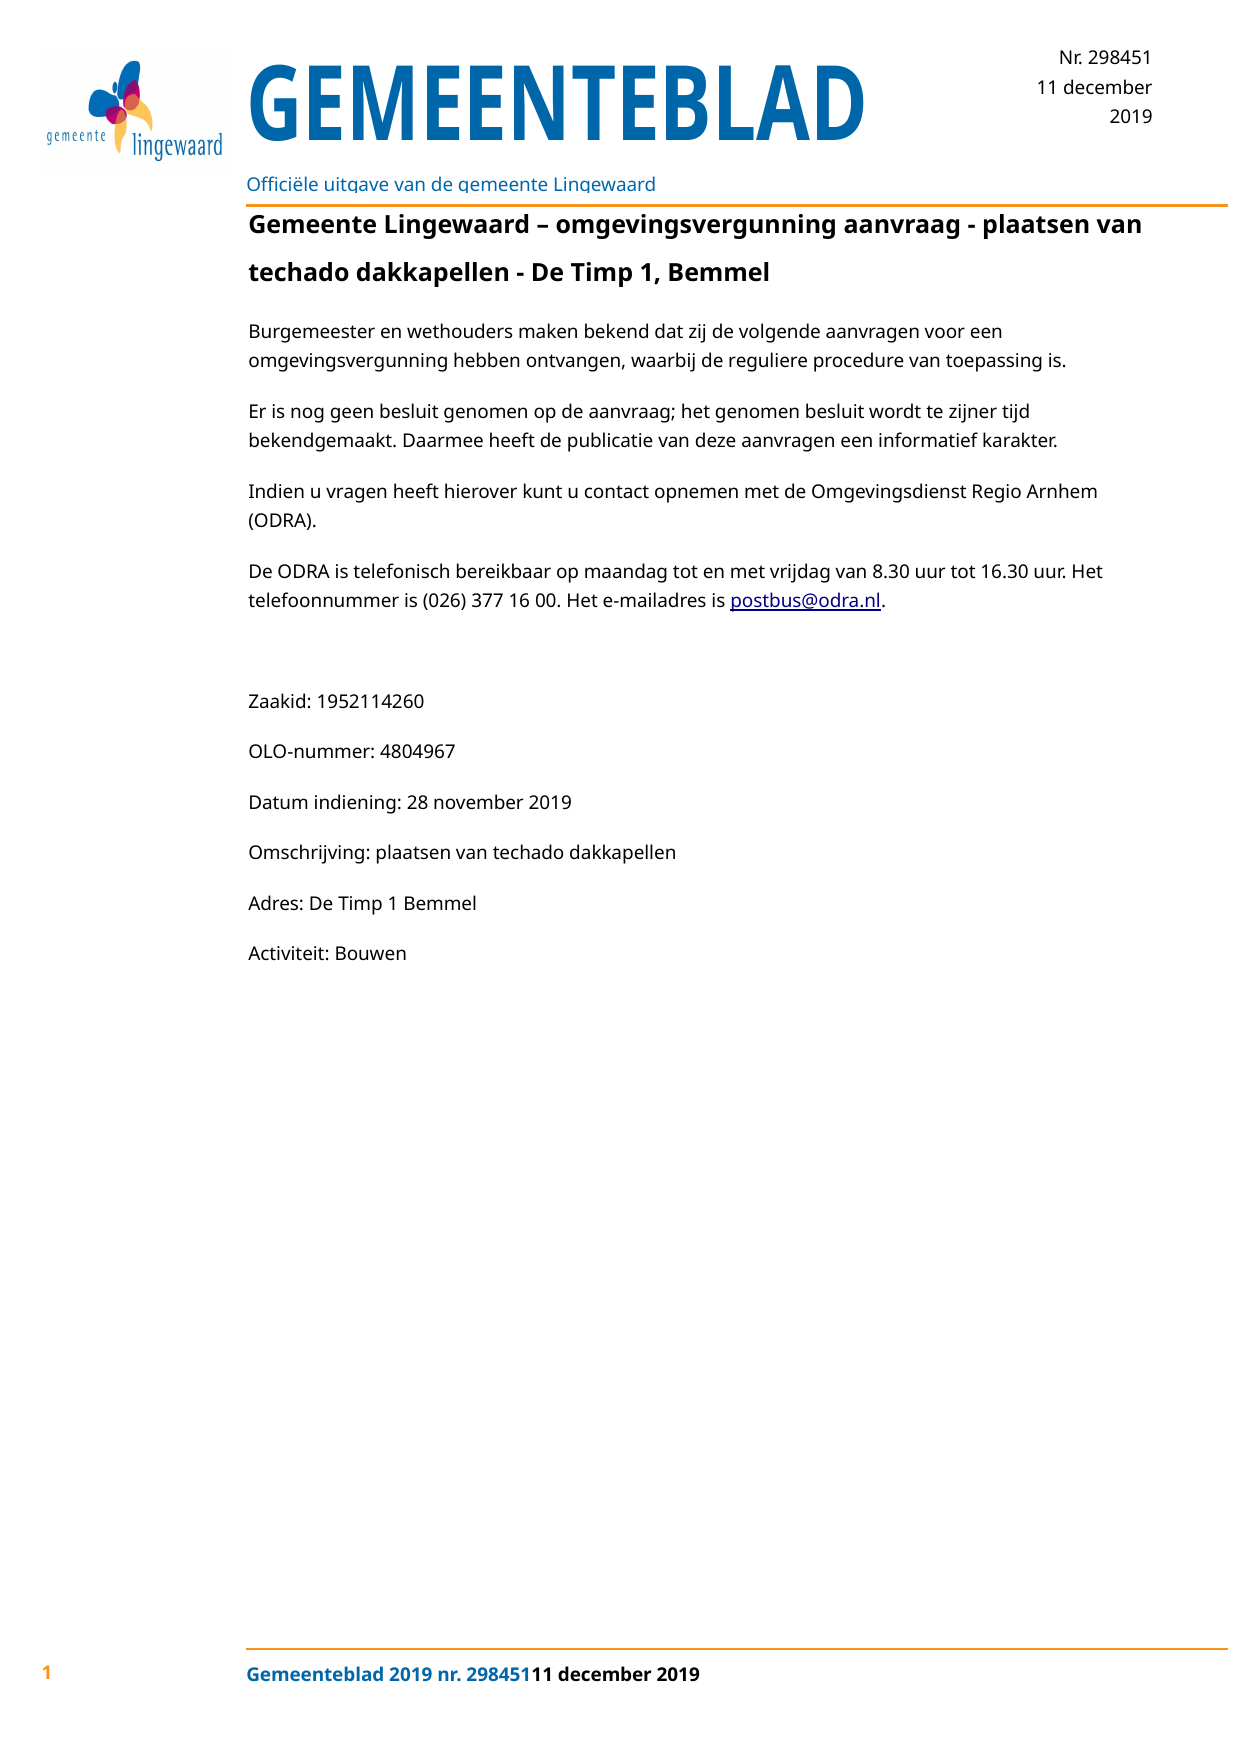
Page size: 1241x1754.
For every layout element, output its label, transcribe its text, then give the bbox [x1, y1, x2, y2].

text Omschrijving: plaatsen van techado dakkapellen [248, 839, 1152, 865]
picture [41, 47, 231, 172]
text Burgemeester en wethouders maken bekend dat zij de volgende aanvragen voor een omgevingsvergunning hebben ontvangen, waarbij de reguliere procedure van toepassing is. [248, 318, 1152, 373]
text Activiteit: Bouwen [248, 940, 1152, 966]
text Gemeente Lingewaard – omgevingsvergunning aanvraag - plaatsen van techado dakkapellen - De Timp 1, Bemmel [248, 207, 1152, 288]
text Indien u vragen heeft hierover kunt u contact opnemen met de Omgevingsdienst Regio Arnhem (ODRA). [248, 478, 1152, 533]
text De ODRA is telefonisch bereikbaar op maandag tot en met vrijdag van 8.30 uur tot 16.30 uur. Het telefoonnummer is (026) 377 16 00. Het e-mailadres is postbus@odra.nl. [248, 558, 1152, 613]
text Datum indiening: 28 november 2019 [248, 789, 1152, 815]
text OLO-nummer: 4804967 [248, 739, 1152, 764]
text Zaakid: 1952114260 [248, 688, 1152, 714]
text Adres: De Timp 1 Bemmel [248, 890, 1152, 916]
text Er is nog geen besluit genomen op de aanvraag; het genomen besluit wordt te zijner tijd bekendgemaakt. Daarmee heeft de publicatie van deze aanvragen een informatief karakter. [248, 398, 1152, 453]
